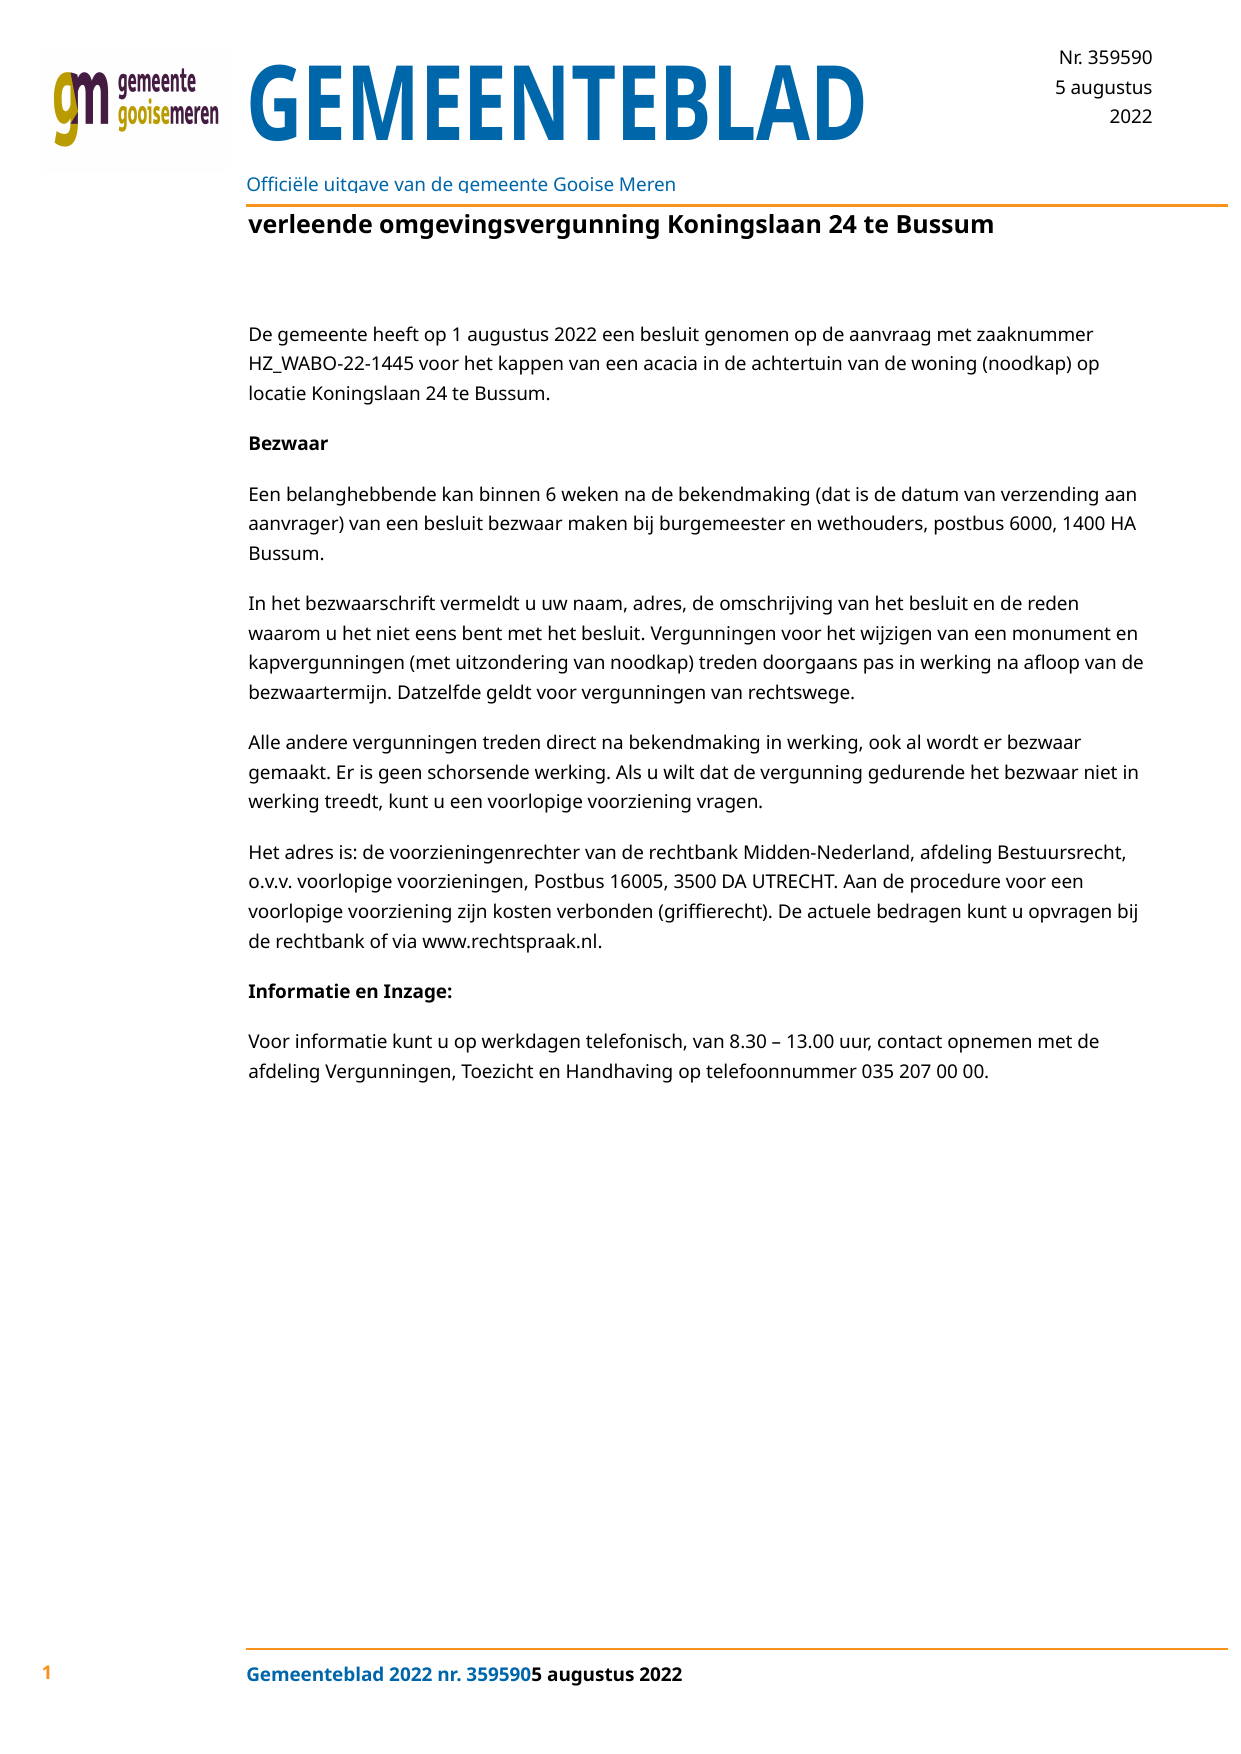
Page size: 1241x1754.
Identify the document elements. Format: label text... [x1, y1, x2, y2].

picture [41, 47, 231, 172]
text Een belanghebbende kan binnen 6 weken na de bekendmaking (dat is de datum van verzending aan aanvrager) van een besluit bezwaar maken bij burgemeester en wethouders, postbus 6000, 1400 HA Bussum. [248, 481, 1152, 566]
text Bezwaar [248, 430, 1152, 456]
text Informatie en Inzage: [248, 978, 1152, 1004]
text De gemeente heeft op 1 augustus 2022 een besluit genomen op de aanvraag met zaaknummer HZ_WABO-22-1445 voor het kappen van een acacia in de achtertuin van de woning (noodkap) op locatie Koningslaan 24 te Bussum. [248, 321, 1152, 406]
text Alle andere vergunningen treden direct na bekendmaking in werking, ook al wordt er bezwaar gemaakt. Er is geen schorsende werking. Als u wilt dat de vergunning gedurende het bezwaar niet in werking treedt, kunt u een voorlopige voorziening vragen. [248, 729, 1152, 814]
text In het bezwaarschrift vermeldt u uw naam, adres, de omschrijving van het besluit en de reden waarom u het niet eens bent met het besluit. Vergunningen voor het wijzigen van een monument en kapvergunningen (met uitzondering van noodkap) treden doorgaans pas in werking na afloop van de bezwaartermijn. Datzelfde geldt voor vergunningen van rechtswege. [248, 590, 1152, 705]
text Voor informatie kunt u op werkdagen telefonisch, van 8.30 – 13.00 uur, contact opnemen met de afdeling Vergunningen, Toezicht en Handhaving op telefoonnummer 035 207 00 00. [248, 1029, 1152, 1084]
text verleende omgevingsvergunning Koningslaan 24 te Bussum [248, 207, 1152, 241]
text Het adres is: de voorzieningenrechter van de rechtbank Midden-Nederland, afdeling Bestuursrecht, o.v.v. voorlopige voorzieningen, Postbus 16005, 3500 DA UTRECHT. Aan de procedure voor een voorlopige voorziening zijn kosten verbonden (griffierecht). De actuele bedragen kunt u opvragen bij de rechtbank of via www.rechtspraak.nl. [248, 839, 1152, 953]
